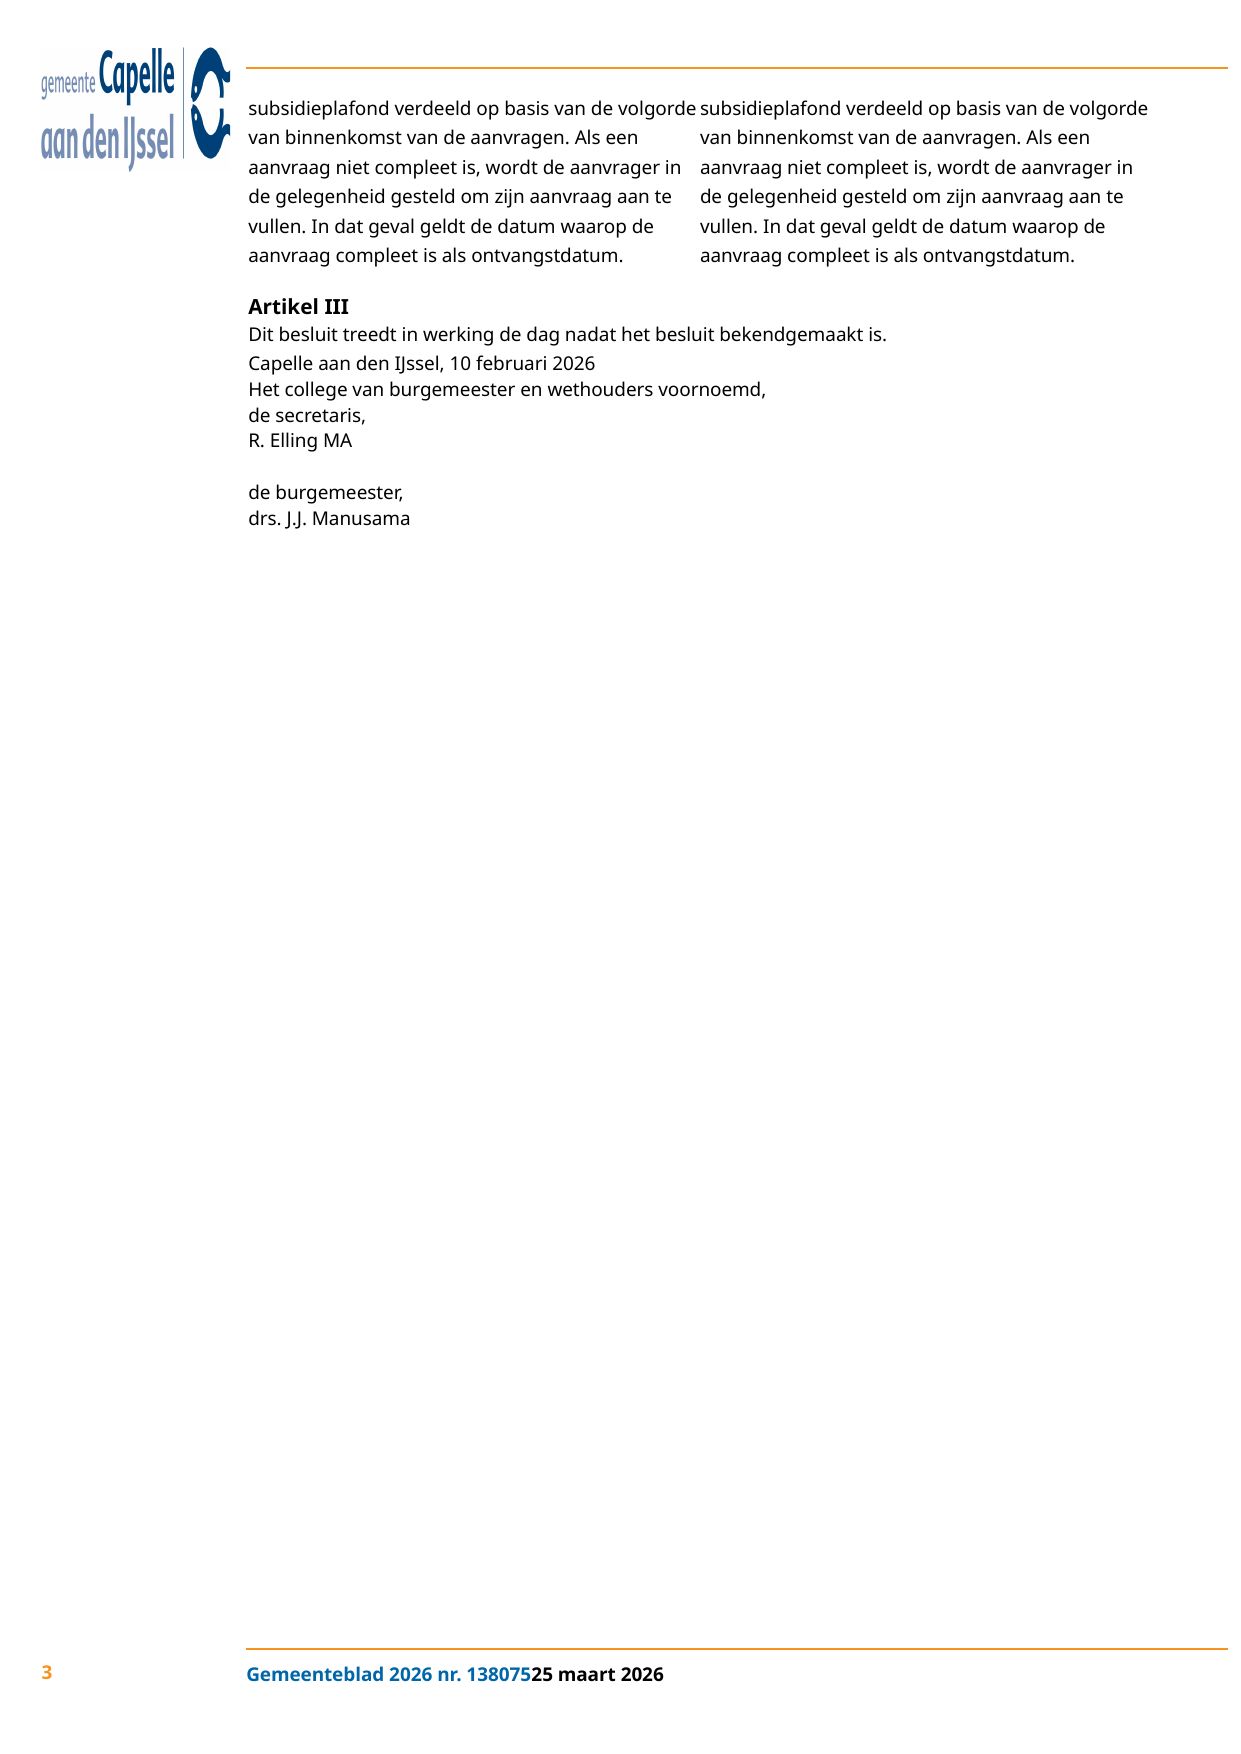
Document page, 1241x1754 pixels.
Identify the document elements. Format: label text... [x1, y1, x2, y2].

picture [41, 47, 231, 172]
text R. Elling MA [248, 428, 1152, 453]
table_cell subsidieplafond verdeeld op basis van de volgorde van binnenkomst van de aanvragen. Als een aanvraag niet compleet is, wordt de aanvrager in de gelegenheid gesteld om zijn aanvraag aan te vullen. In dat geval geldt de datum waarop de aanvraag compleet is als ontvangstdatum. [248, 95, 700, 268]
text Capelle aan den IJssel, 10 februari 2026 [248, 351, 1152, 376]
text Het college van burgemeester en wethouders voornoemd, [248, 376, 1152, 402]
table_cell subsidieplafond verdeeld op basis van de volgorde van binnenkomst van de aanvragen. Als een aanvraag niet compleet is, wordt de aanvrager in de gelegenheid gesteld om zijn aanvraag aan te vullen. In dat geval geldt de datum waarop de aanvraag compleet is als ontvangstdatum. [700, 95, 1152, 268]
text Dit besluit treedt in werking de dag nadat het besluit bekendgemaakt is. [248, 321, 1152, 347]
text de burgemeester, [248, 479, 1152, 505]
text drs. J.J. Manusama [248, 505, 1152, 531]
text Artikel III [248, 292, 1152, 321]
text de secretaris, [248, 402, 1152, 428]
